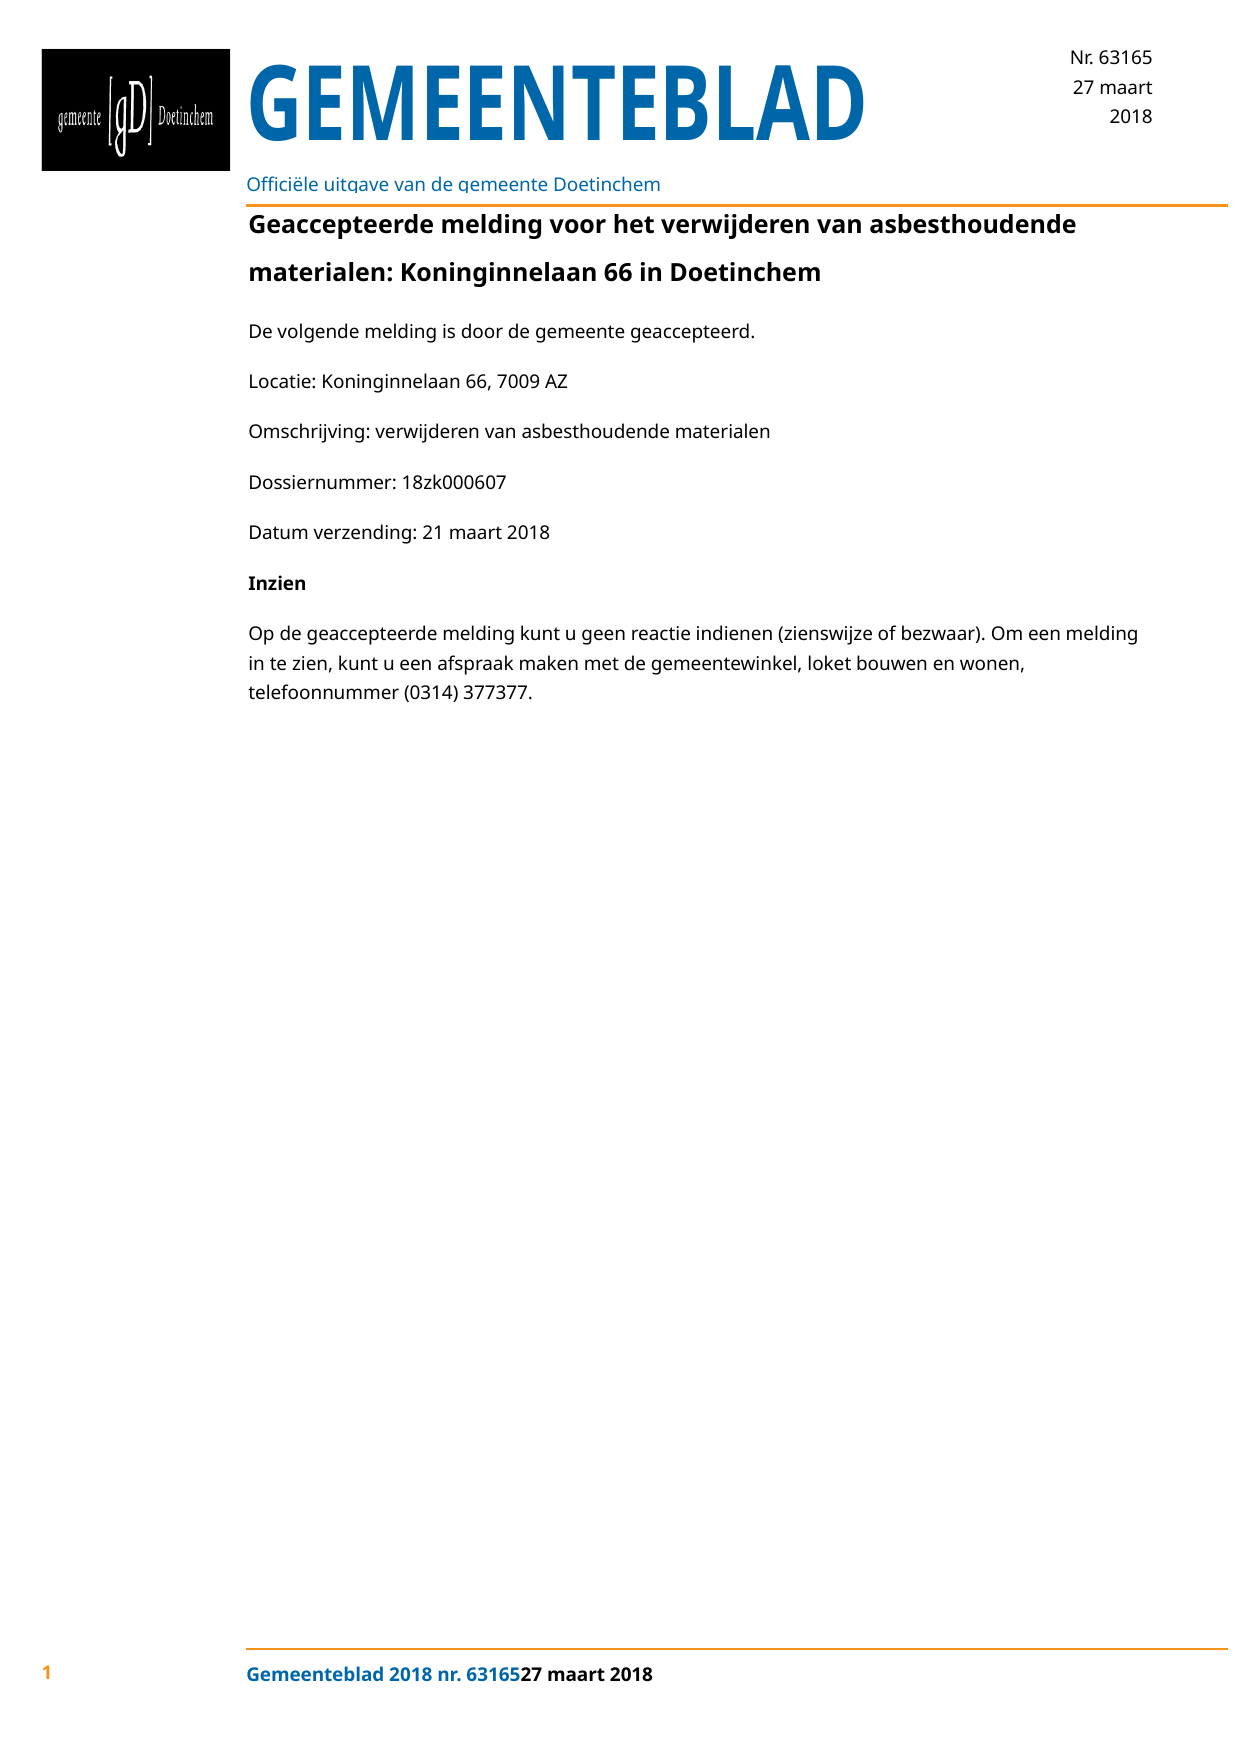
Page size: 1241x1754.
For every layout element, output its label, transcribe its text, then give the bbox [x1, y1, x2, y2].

text Dossiernummer: 18zk000607 [248, 469, 1152, 495]
text Datum verzending: 21 maart 2018 [248, 519, 1152, 545]
text Inzien [248, 570, 1152, 596]
picture [41, 47, 231, 172]
text Omschrijving: verwijderen van asbesthoudende materialen [248, 419, 1152, 444]
text Geaccepteerde melding voor het verwijderen van asbesthoudende materialen: Koninginnelaan 66 in Doetinchem [248, 207, 1152, 288]
text Locatie: Koninginnelaan 66, 7009 AZ [248, 368, 1152, 394]
text Op de geaccepteerde melding kunt u geen reactie indienen (zienswijze of bezwaar). Om een melding in te zien, kunt u een afspraak maken met de gemeentewinkel, loket bouwen en wonen, telefoonnummer (0314) 377377. [248, 620, 1152, 705]
text De volgende melding is door de gemeente geaccepteerd. [248, 318, 1152, 344]
